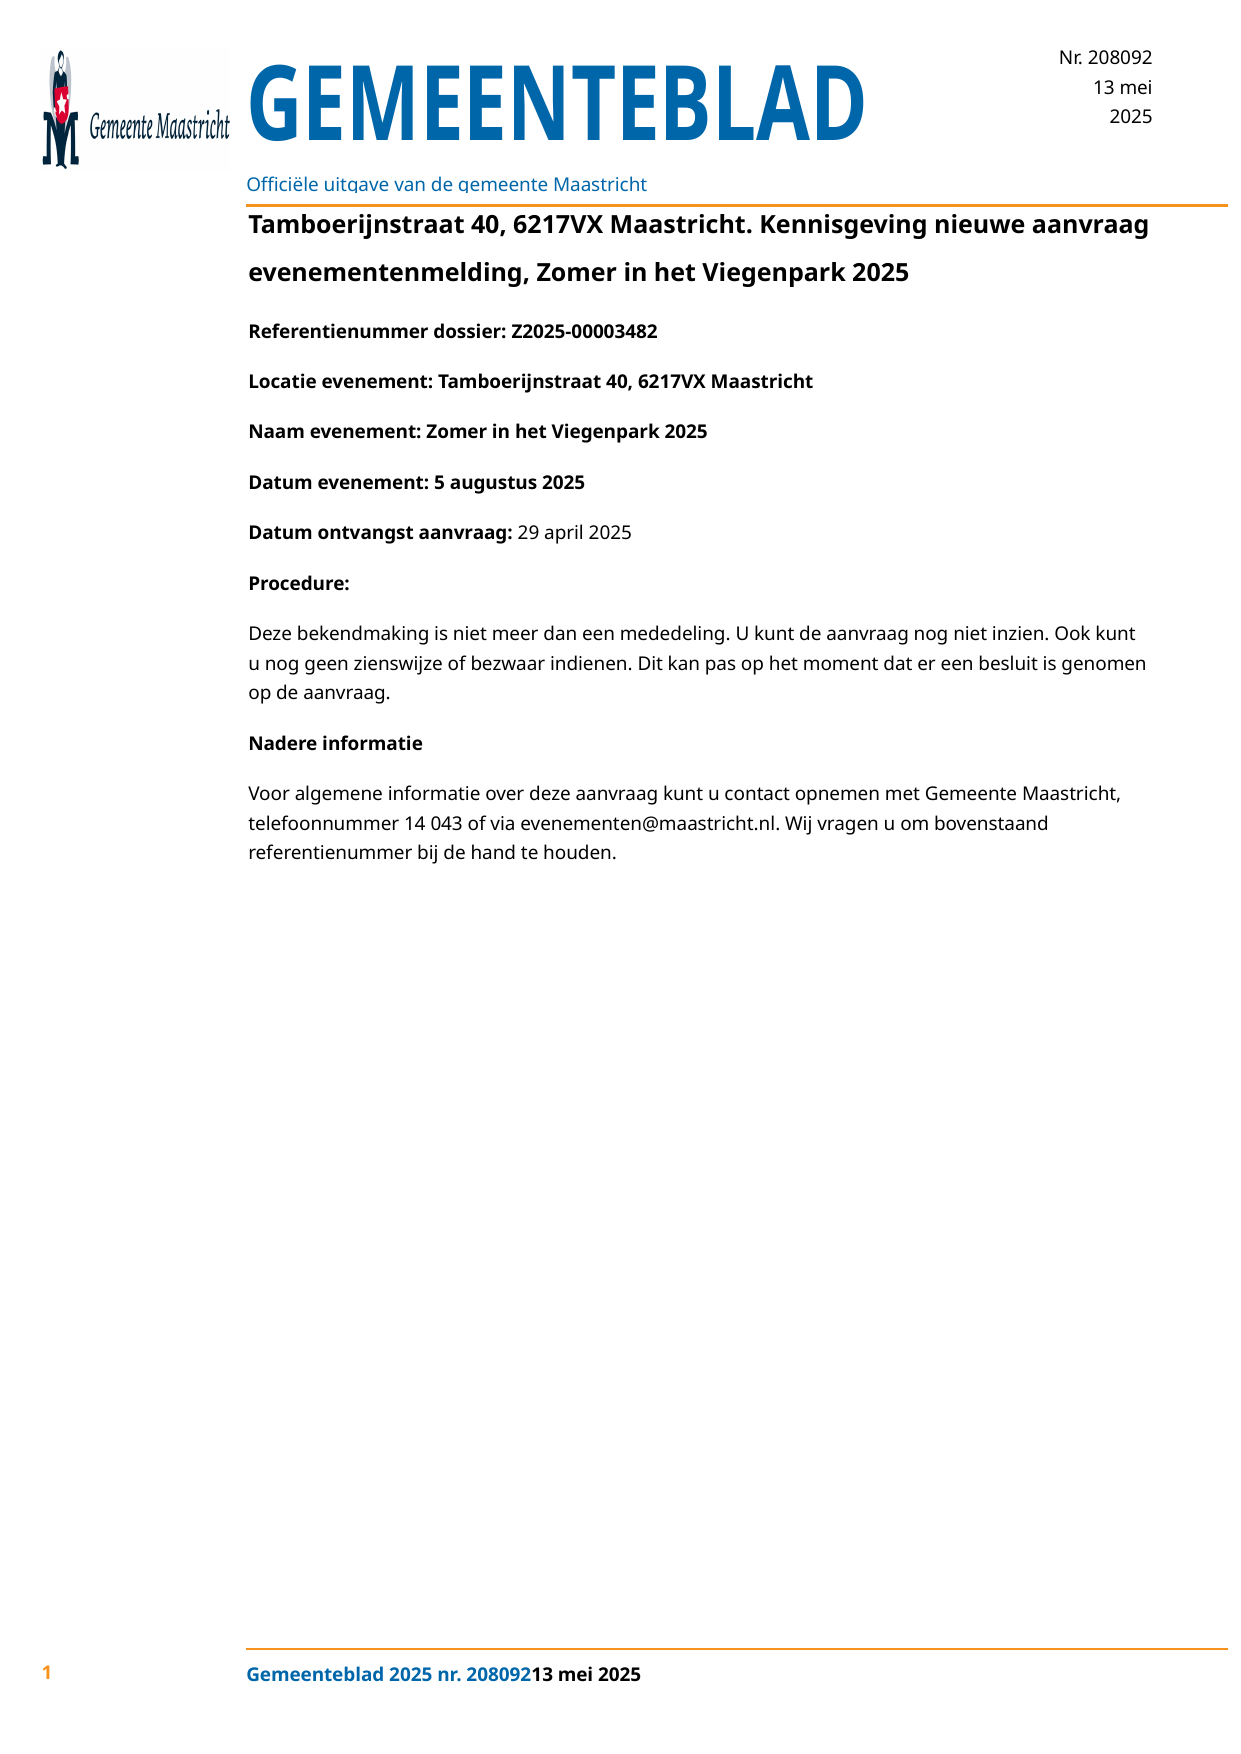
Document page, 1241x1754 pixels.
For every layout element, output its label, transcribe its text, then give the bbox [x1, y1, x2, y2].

text Locatie evenement: Tamboerijnstraat 40, 6217VX Maastricht [248, 368, 1152, 394]
text Datum ontvangst aanvraag: 29 april 2025 [248, 519, 1152, 545]
text Nadere informatie [248, 730, 1152, 756]
text Deze bekendmaking is niet meer dan een mededeling. U kunt de aanvraag nog niet inzien. Ook kunt u nog geen zienswijze of bezwaar indienen. Dit kan pas op het moment dat er een besluit is genomen op de aanvraag. [248, 620, 1152, 705]
text Naam evenement: Zomer in het Viegenpark 2025 [248, 419, 1152, 444]
text Voor algemene informatie over deze aanvraag kunt u contact opnemen met Gemeente Maastricht, telefoonnummer 14 043 of via evenementen@maastricht.nl. Wij vragen u om bovenstaand referentienummer bij de hand te houden. [248, 780, 1152, 865]
picture [41, 47, 231, 172]
text Referentienummer dossier: Z2025-00003482 [248, 318, 1152, 344]
text Datum evenement: 5 augustus 2025 [248, 469, 1152, 495]
text Tamboerijnstraat 40, 6217VX Maastricht. Kennisgeving nieuwe aanvraag evenementenmelding, Zomer in het Viegenpark 2025 [248, 207, 1152, 288]
text Procedure: [248, 570, 1152, 596]
